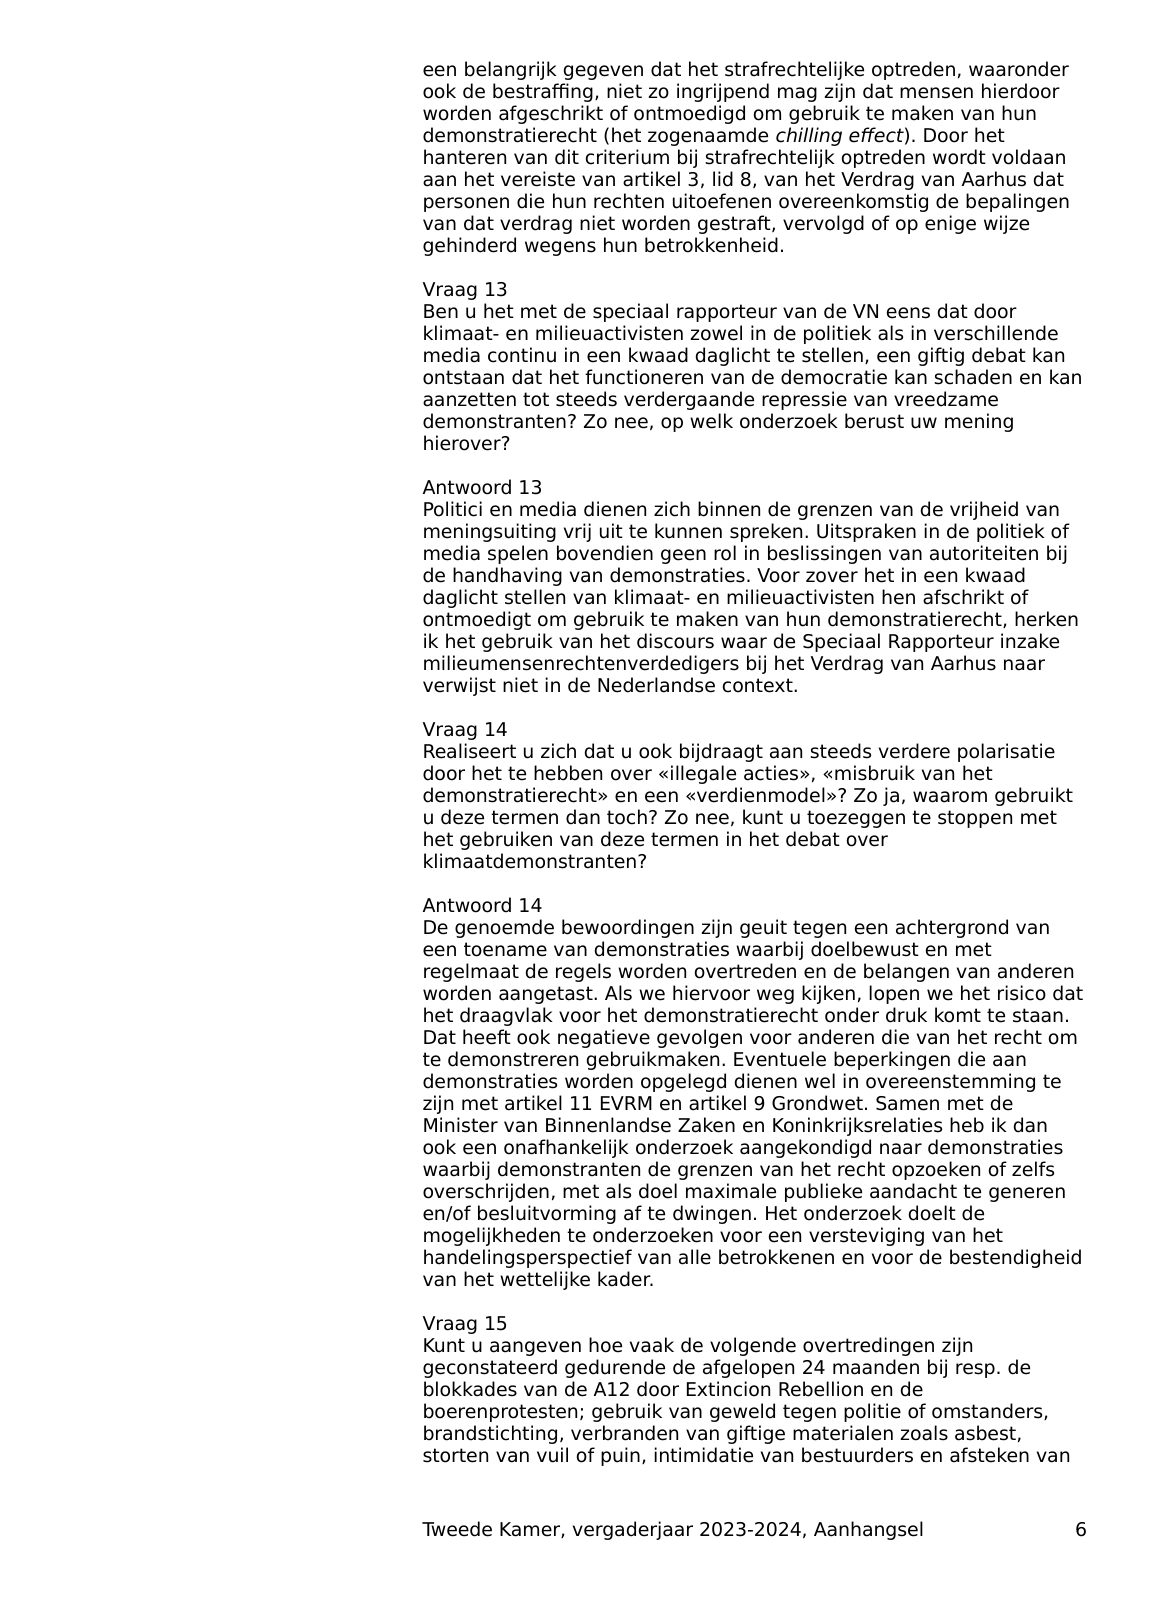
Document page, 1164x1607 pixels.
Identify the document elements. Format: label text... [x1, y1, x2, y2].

text De genoemde bewoordingen zijn geuit tegen een achtergrond van een toename van demonstraties waarbij doelbewust en met regelmaat de regels worden overtreden en de belangen van anderen worden aangetast. Als we hiervoor weg kijken, lopen we het risico dat het draagvlak voor het demonstratierecht onder druk komt te staan. Dat heeft ook negatieve gevolgen voor anderen die van het recht om te demonstreren gebruikmaken. Eventuele beperkingen die aan demonstraties worden opgelegd dienen wel in overeenstemming te zijn met artikel 11 EVRM en artikel 9 Grondwet. Samen met de Minister van Binnenlandse Zaken en Koninkrijksrelaties heb ik dan ook een onafhankelijk onderzoek aangekondigd naar demonstraties waarbij demonstranten de grenzen van het recht opzoeken of zelfs overschrijden, met als doel maximale publieke aandacht te generen en/of besluitvorming af te dwingen. Het onderzoek doelt de mogelijkheden te onderzoeken voor een versteviging van het handelingsperspectief van alle betrokkenen en voor de bestendigheid van het wettelijke kader. [422, 917, 1087, 1291]
text Politici en media dienen zich binnen de grenzen van de vrijheid van meningsuiting vrij uit te kunnen spreken. Uitspraken in de politiek of media spelen bovendien geen rol in beslissingen van autoriteiten bij de handhaving van demonstraties. Voor zover het in een kwaad daglicht stellen van klimaat- en milieuactivisten hen afschrikt of ontmoedigt om gebruik te maken van hun demonstratierecht, herken ik het gebruik van het discours waar de Speciaal Rapporteur inzake milieumensenrechtenverdedigers bij het Verdrag van Aarhus naar verwijst niet in de Nederlandse context. [422, 499, 1087, 697]
text Vraag 15 [422, 1313, 1087, 1335]
text Realiseert u zich dat u ook bijdraagt aan steeds verdere polarisatie door het te hebben over «illegale acties», «misbruik van het demonstratierecht» en een «verdienmodel»? Zo ja, waarom gebruikt u deze termen dan toch? Zo nee, kunt u toezeggen te stoppen met het gebruiken van deze termen in het debat over klimaatdemonstranten? [422, 741, 1087, 873]
text Kunt u aangeven hoe vaak de volgende overtredingen zijn geconstateerd gedurende de afgelopen 24 maanden bij resp. de blokkades van de A12 door Extincion Rebellion en de boerenprotesten; gebruik van geweld tegen politie of omstanders, brandstichting, verbranden van giftige materialen zoals asbest, storten van vuil of puin, intimidatie van bestuurders en afsteken van [422, 1335, 1087, 1467]
text Vraag 13 [422, 279, 1087, 301]
text een belangrijk gegeven dat het strafrechtelijke optreden, waaronder ook de bestraffing, niet zo ingrijpend mag zijn dat mensen hierdoor worden afgeschrikt of ontmoedigd om gebruik te maken van hun demonstratierecht (het zogenaamde chilling effect). Door het hanteren van dit criterium bij strafrechtelijk optreden wordt voldaan aan het vereiste van artikel 3, lid 8, van het Verdrag van Aarhus dat personen die hun rechten uitoefenen overeenkomstig de bepalingen van dat verdrag niet worden gestraft, vervolgd of op enige wijze gehinderd wegens hun betrokkenheid. [422, 59, 1087, 257]
text Ben u het met de speciaal rapporteur van de VN eens dat door klimaat- en milieuactivisten zowel in de politiek als in verschillende media continu in een kwaad daglicht te stellen, een giftig debat kan ontstaan dat het functioneren van de democratie kan schaden en kan aanzetten tot steeds verdergaande repressie van vreedzame demonstranten? Zo nee, op welk onderzoek berust uw mening hierover? [422, 301, 1087, 455]
text Antwoord 13 [422, 477, 1087, 499]
text Antwoord 14 [422, 895, 1087, 917]
text Vraag 14 [422, 719, 1087, 741]
